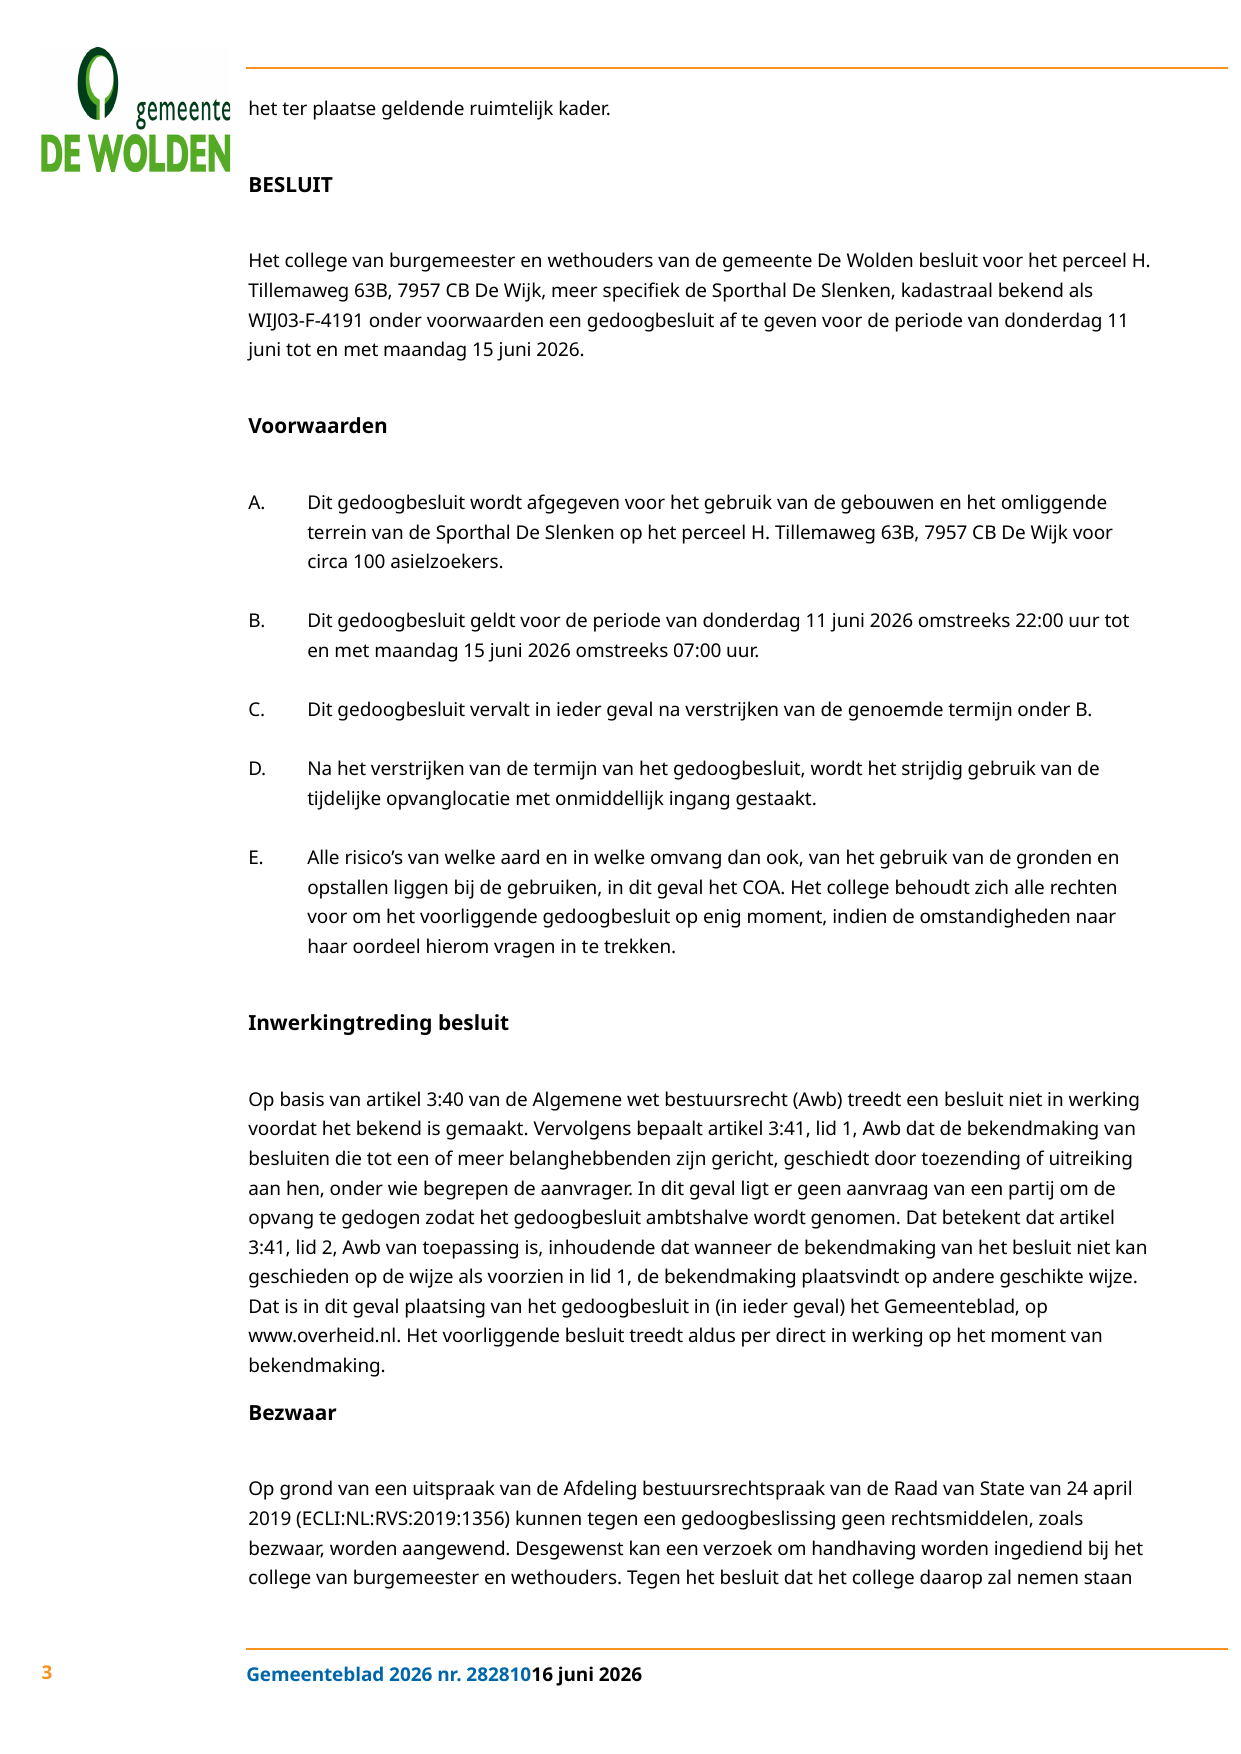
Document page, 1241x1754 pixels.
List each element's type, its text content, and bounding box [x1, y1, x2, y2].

list Dit gedoogbesluit wordt afgegeven voor het gebruik van de gebouwen en het omliggende terrein van de Sporthal De Slenken op het perceel H. Tillemaweg 63B, 7957 CB De Wijk voor circa 100 asielzoekers. [248, 489, 1152, 574]
text Voorwaarden [248, 412, 1152, 440]
list Dit gedoogbesluit vervalt in ieder geval na verstrijken van de genoemde termijn onder B. [248, 696, 1152, 722]
list Na het verstrijken van de termijn van het gedoogbesluit, wordt het strijdig gebruik van de tijdelijke opvanglocatie met onmiddellijk ingang gestaakt. [248, 756, 1152, 811]
text het ter plaatse geldende ruimtelijk kader. [248, 95, 1152, 121]
text Op basis van artikel 3:40 van de Algemene wet bestuursrecht (Awb) treedt een besluit niet in werking voordat het bekend is gemaakt. Vervolgens bepaalt artikel 3:41, lid 1, Awb dat de bekendmaking van besluiten die tot een of meer belanghebbenden zijn gericht, geschiedt door toezending of uitreiking aan hen, onder wie begrepen de aanvrager. In dit geval ligt er geen aanvraag van een partij om de opvang te gedogen zodat het gedoogbesluit ambtshalve wordt genomen. Dat betekent dat artikel 3:41, lid 2, Awb van toepassing is, inhoudende dat wanneer de bekendmaking van het besluit niet kan geschieden op de wijze als voorzien in lid 1, de bekendmaking plaatsvindt op andere geschikte wijze. Dat is in dit geval plaatsing van het gedoogbesluit in (in ieder geval) het Gemeenteblad, op www.overheid.nl. Het voorliggende besluit treedt aldus per direct in werking op het moment van bekendmaking. [248, 1086, 1152, 1378]
text Op grond van een uitspraak van de Afdeling bestuursrechtspraak van de Raad van State van 24 april 2019 (ECLI:NL:RVS:2019:1356) kunnen tegen een gedoogbeslissing geen rechtsmiddelen, zoals bezwaar, worden aangewend. Desgewenst kan een verzoek om handhaving worden ingediend bij het college van burgemeester en wethouders. Tegen het besluit dat het college daarop zal nemen staan [248, 1476, 1152, 1590]
text Inwerkingtreding besluit [248, 1008, 1152, 1037]
list Dit gedoogbesluit geldt voor de periode van donderdag 11 juni 2026 omstreeks 22:00 uur tot en met maandag 15 juni 2026 omstreeks 07:00 uur. [248, 608, 1152, 663]
text BESLUIT [248, 170, 1152, 198]
text Het college van burgemeester en wethouders van de gemeente De Wolden besluit voor het perceel H. Tillemaweg 63B, 7957 CB De Wijk, meer specifiek de Sporthal De Slenken, kadastraal bekend als WIJ03-F-4191 onder voorwaarden een gedoogbesluit af te geven voor de periode van donderdag 11 juni tot en met maandag 15 juni 2026. [248, 248, 1152, 362]
list Alle risico’s van welke aard en in welke omvang dan ook, van het gebruik van de gronden en opstallen liggen bij de gebruiken, in dit geval het COA. Het college behoudt zich alle rechten voor om het voorliggende gedoogbesluit op enig moment, indien de omstandigheden naar haar oordeel hierom vragen in te trekken. [248, 844, 1152, 959]
picture [41, 47, 231, 172]
text Bezwaar [248, 1398, 1152, 1426]
